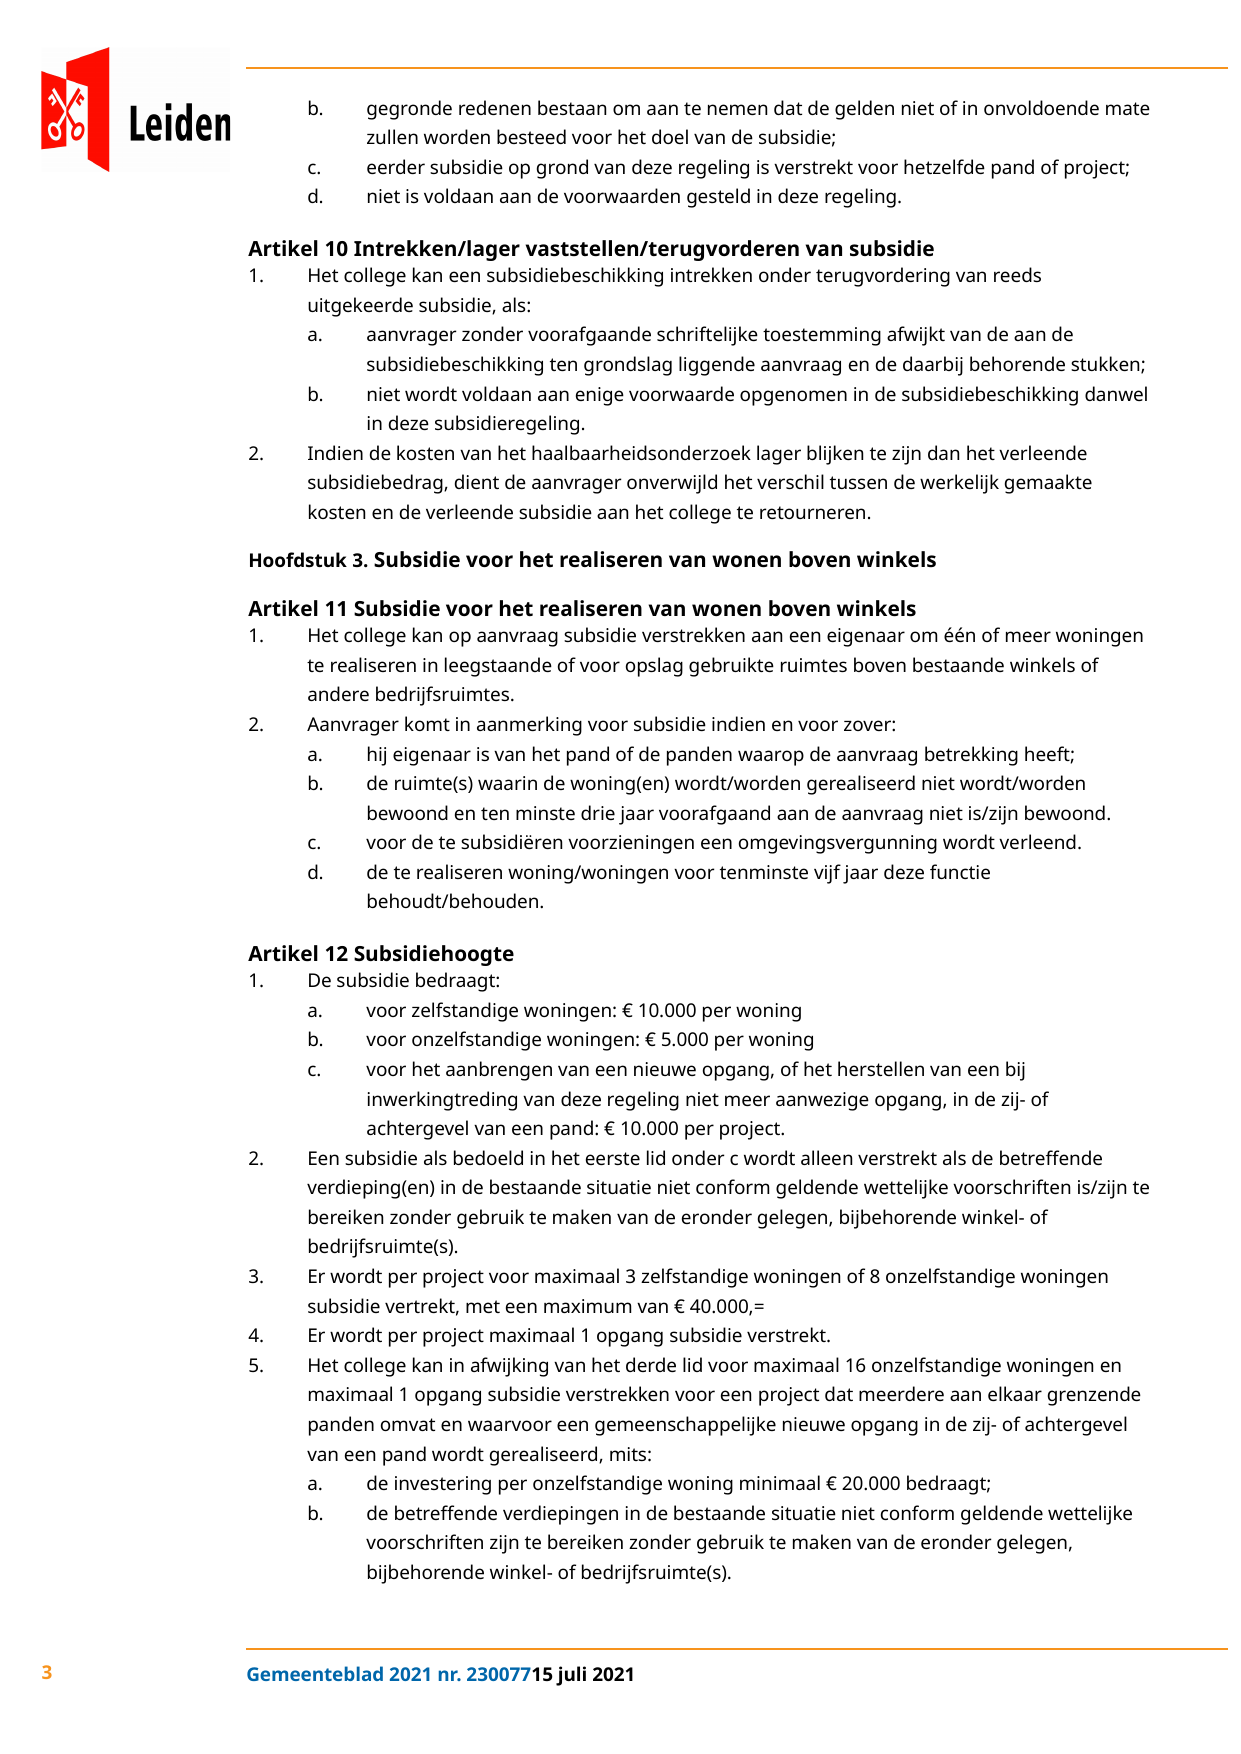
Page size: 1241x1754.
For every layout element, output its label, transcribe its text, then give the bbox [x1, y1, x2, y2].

text Artikel 10 Intrekken/lager vaststellen/terugvorderen van subsidie [248, 234, 1152, 262]
list Aanvrager komt in aanmerking voor subsidie indien en voor zover: [248, 711, 1152, 737]
list niet is voldaan aan de voorwaarden gesteld in deze regeling. [307, 183, 1152, 209]
list niet wordt voldaan aan enige voorwaarde opgenomen in de subsidiebeschikking danwel in deze subsidieregeling. [307, 381, 1152, 436]
list Het college kan op aanvraag subsidie verstrekken aan een eigenaar om één of meer woningen te realiseren in leegstaande of voor opslag gebruikte ruimtes boven bestaande winkels of andere bedrijfsruimtes. [248, 622, 1152, 707]
list voor zelfstandige woningen: € 10.000 per woning [307, 997, 1152, 1023]
list hij eigenaar is van het pand of de panden waarop de aanvraag betrekking heeft; [307, 741, 1152, 766]
list aanvrager zonder voorafgaande schriftelijke toestemming afwijkt van de aan de subsidiebeschikking ten grondslag liggende aanvraag en de daarbij behorende stukken; [307, 322, 1152, 377]
list Er wordt per project voor maximaal 3 zelfstandige woningen of 8 onzelfstandige woningen subsidie vertrekt, met een maximum van € 40.000,= [248, 1263, 1152, 1319]
list Het college kan een subsidiebeschikking intrekken onder terugvordering van reeds uitgekeerde subsidie, als: [248, 262, 1152, 318]
picture [41, 47, 231, 172]
list Een subsidie als bedoeld in het eerste lid onder c wordt alleen verstrekt als de betreffende verdieping(en) in de bestaande situatie niet conform geldende wettelijke voorschriften is/zijn te bereiken zonder gebruik te maken van de eronder gelegen, bijbehorende winkel- of bedrijfsruimte(s). [248, 1145, 1152, 1259]
list voor de te subsidiëren voorzieningen een omgevingsvergunning wordt verleend. [307, 829, 1152, 855]
list voor onzelfstandige woningen: € 5.000 per woning [307, 1027, 1152, 1052]
list de investering per onzelfstandige woning minimaal € 20.000 bedraagt; [307, 1470, 1152, 1496]
text Artikel 12 Subsidiehoogte [248, 939, 1152, 967]
list Er wordt per project maximaal 1 opgang subsidie verstrekt. [248, 1322, 1152, 1348]
list voor het aanbrengen van een nieuwe opgang, of het herstellen van een bij inwerkingtreding van deze regeling niet meer aanwezige opgang, in de zij- of achtergevel van een pand: € 10.000 per project. [307, 1056, 1152, 1141]
list Indien de kosten van het haalbaarheidsonderzoek lager blijken te zijn dan het verleende subsidiebedrag, dient de aanvrager onverwijld het verschil tussen de werkelijk gemaakte kosten en de verleende subsidie aan het college te retourneren. [248, 440, 1152, 525]
list de te realiseren woning/woningen voor tenminste vijf jaar deze functie behoudt/behouden. [307, 859, 1152, 914]
text Hoofdstuk 3. Subsidie voor het realiseren van wonen boven winkels [248, 545, 1152, 573]
list Het college kan in afwijking van het derde lid voor maximaal 16 onzelfstandige woningen en maximaal 1 opgang subsidie verstrekken voor een project dat meerdere aan elkaar grenzende panden omvat en waarvoor een gemeenschappelijke nieuwe opgang in de zij- of achtergevel van een pand wordt gerealiseerd, mits: [248, 1352, 1152, 1467]
list de ruimte(s) waarin de woning(en) wordt/worden gerealiseerd niet wordt/worden bewoond en ten minste drie jaar voorafgaand aan de aanvraag niet is/zijn bewoond. [307, 770, 1152, 826]
list eerder subsidie op grond van deze regeling is verstrekt voor hetzelfde pand of project; [307, 154, 1152, 180]
text Artikel 11 Subsidie voor het realiseren van wonen boven winkels [248, 594, 1152, 622]
list De subsidie bedraagt: [248, 967, 1152, 993]
list de betreffende verdiepingen in de bestaande situatie niet conform geldende wettelijke voorschriften zijn te bereiken zonder gebruik te maken van de eronder gelegen, bijbehorende winkel- of bedrijfsruimte(s). [307, 1500, 1152, 1585]
list gegronde redenen bestaan om aan te nemen dat de gelden niet of in onvoldoende mate zullen worden besteed voor het doel van de subsidie; [307, 95, 1152, 150]
